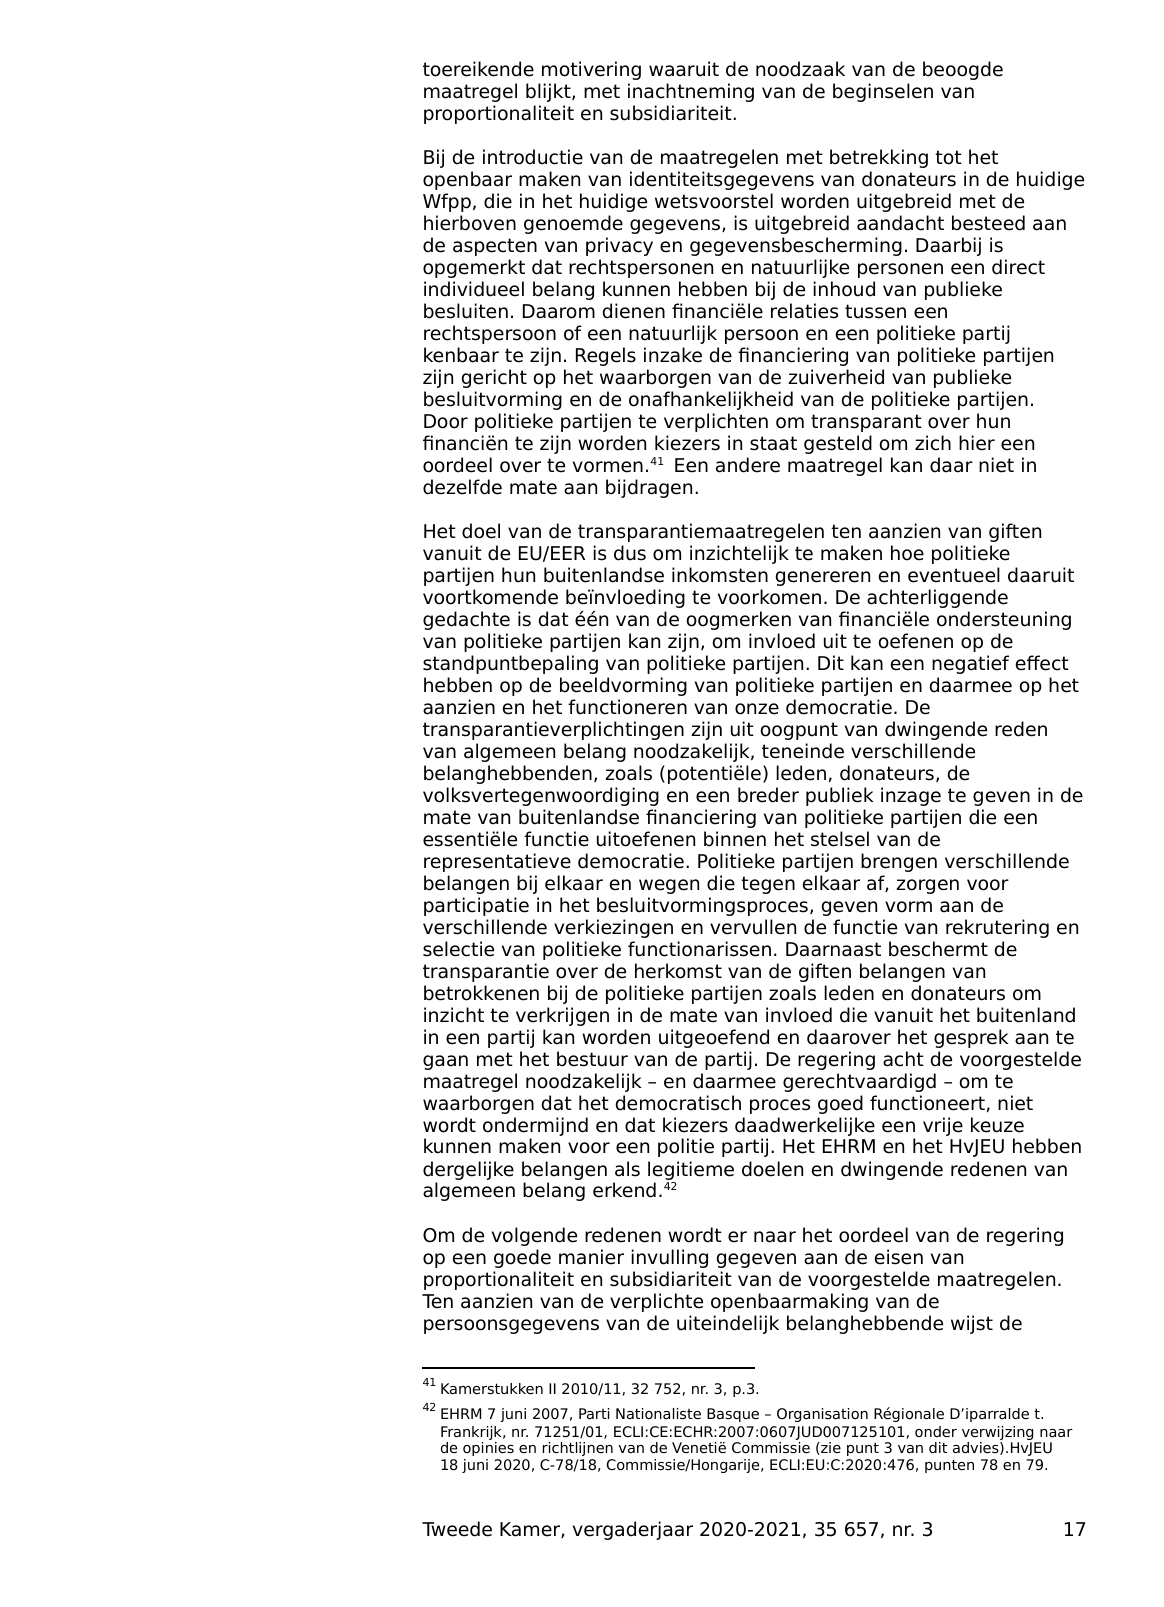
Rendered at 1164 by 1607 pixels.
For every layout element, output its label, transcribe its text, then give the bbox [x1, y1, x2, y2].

text Kamerstukken II 2010/11, 32 752, nr. 3, p.3. [422, 1377, 1087, 1399]
text toereikende motivering waaruit de noodzaak van de beoogde maatregel blijkt, met inachtneming van de beginselen van proportionaliteit en subsidiariteit. [422, 59, 1087, 125]
text EHRM 7 juni 2007, Parti Nationaliste Basque – Organisation Régionale D’iparralde t. Frankrijk, nr. 71251/01, ECLI:CE:ECHR:2007:0607JUD007125101, onder verwijzing naar de opinies en richtlijnen van de Venetië Commissie (zie punt 3 van dit advies).HvJEU 18 juni 2020, C-78/18, Commissie/Hongarije, ECLI:EU:C:2020:476, punten 78 en 79. [422, 1402, 1087, 1474]
text Bij de introductie van de maatregelen met betrekking tot het openbaar maken van identiteitsgegevens van donateurs in de huidige Wfpp, die in het huidige wetsvoorstel worden uitgebreid met de hierboven genoemde gegevens, is uitgebreid aandacht besteed aan de aspecten van privacy en gegevensbescherming. Daarbij is opgemerkt dat rechtspersonen en natuurlijke personen een direct individueel belang kunnen hebben bij de inhoud van publieke besluiten. Daarom dienen financiële relaties tussen een rechtspersoon of een natuurlijk persoon en een politieke partij kenbaar te zijn. Regels inzake de financiering van politieke partijen zijn gericht op het waarborgen van de zuiverheid van publieke besluitvorming en de onafhankelijkheid van de politieke partijen. Door politieke partijen te verplichten om transparant over hun financiën te zijn worden kiezers in staat gesteld om zich hier een oordeel over te vormen. Een andere maatregel kan daar niet in dezelfde mate aan bijdragen. [422, 147, 1087, 499]
text Het doel van de transparantiemaatregelen ten aanzien van giften vanuit de EU/EER is dus om inzichtelijk te maken hoe politieke partijen hun buitenlandse inkomsten genereren en eventueel daaruit voortkomende beïnvloeding te voorkomen. De achterliggende gedachte is dat één van de oogmerken van financiële ondersteuning van politieke partijen kan zijn, om invloed uit te oefenen op de standpuntbepaling van politieke partijen. Dit kan een negatief effect hebben op de beeldvorming van politieke partijen en daarmee op het aanzien en het functioneren van onze democratie. De transparantieverplichtingen zijn uit oogpunt van dwingende reden van algemeen belang noodzakelijk, teneinde verschillende belanghebbenden, zoals (potentiële) leden, donateurs, de volksvertegenwoordiging en een breder publiek inzage te geven in de mate van buitenlandse financiering van politieke partijen die een essentiële functie uitoefenen binnen het stelsel van de representatieve democratie. Politieke partijen brengen verschillende belangen bij elkaar en wegen die tegen elkaar af, zorgen voor participatie in het besluitvormingsproces, geven vorm aan de verschillende verkiezingen en vervullen de functie van rekrutering en selectie van politieke functionarissen. Daarnaast beschermt de transparantie over de herkomst van de giften belangen van betrokkenen bij de politieke partijen zoals leden en donateurs om inzicht te verkrijgen in de mate van invloed die vanuit het buitenland in een partij kan worden uitgeoefend en daarover het gesprek aan te gaan met het bestuur van de partij. De regering acht de voorgestelde maatregel noodzakelijk – en daarmee gerechtvaardigd – om te waarborgen dat het democratisch proces goed functioneert, niet wordt ondermijnd en dat kiezers daadwerkelijke een vrije keuze kunnen maken voor een politie partij. Het EHRM en het HvJEU hebben dergelijke belangen als legitieme doelen en dwingende redenen van algemeen belang erkend. [422, 521, 1087, 1202]
text Om de volgende redenen wordt er naar het oordeel van de regering op een goede manier invulling gegeven aan de eisen van proportionaliteit en subsidiariteit van de voorgestelde maatregelen. Ten aanzien van de verplichte openbaarmaking van de persoonsgegevens van de uiteindelijk belanghebbende wijst de [422, 1224, 1087, 1334]
